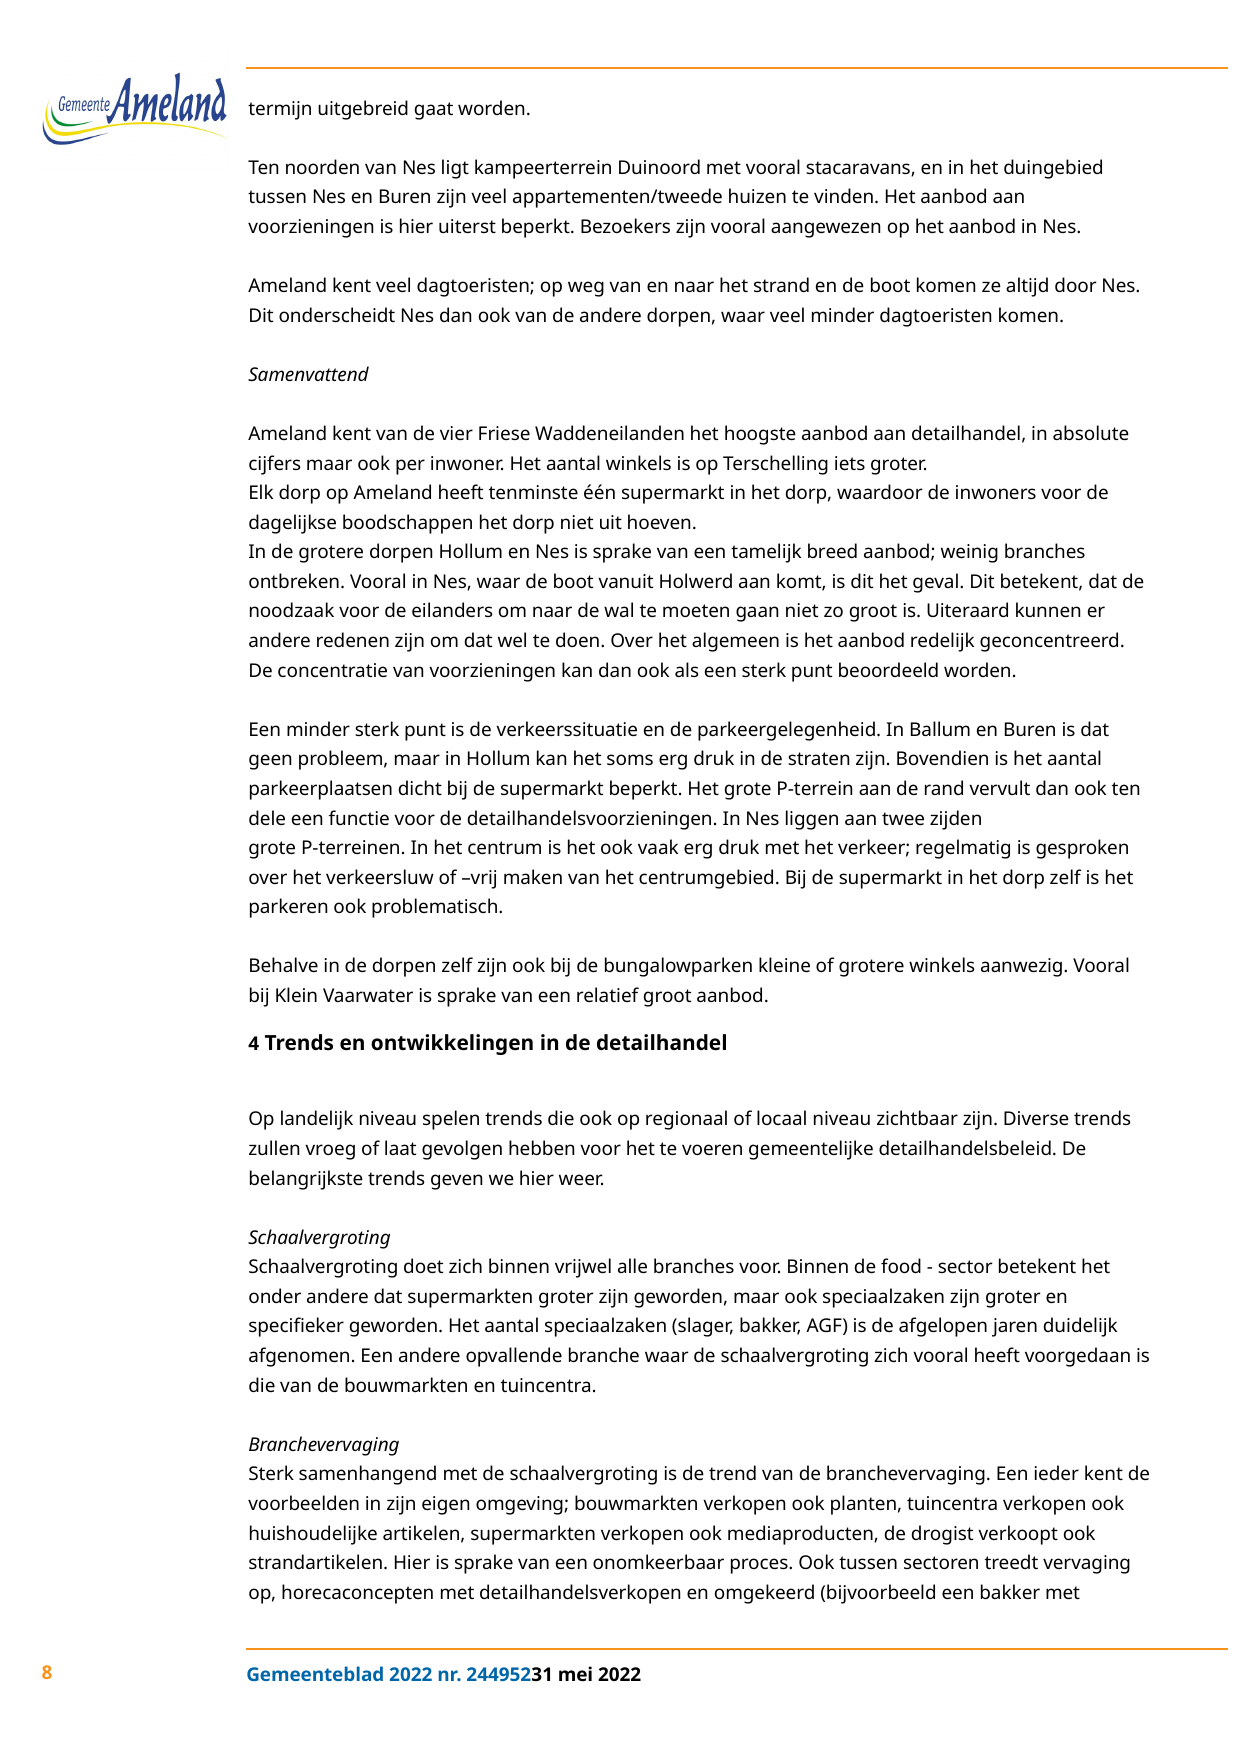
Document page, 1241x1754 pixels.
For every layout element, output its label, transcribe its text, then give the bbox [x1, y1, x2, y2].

text Ameland kent veel dagtoeristen; op weg van en naar het strand en de boot komen ze altijd door Nes. Dit onderscheidt Nes dan ook van de andere dorpen, waar veel minder dagtoeristen komen. [248, 272, 1152, 328]
text Schaalvergroting doet zich binnen vrijwel alle branches voor. Binnen de food - sector betekent het onder andere dat supermarkten groter zijn geworden, maar ook speciaalzaken zijn groter en specifieker geworden. Het aantal speciaalzaken (slager, bakker, AGF) is de afgelopen jaren duidelijk afgenomen. Een andere opvallende branche waar de schaalvergroting zich vooral heeft voorgedaan is die van de bouwmarkten en tuincentra. [248, 1253, 1152, 1398]
text Branchevervaging [248, 1431, 1152, 1457]
text Ameland kent van de vier Friese Waddeneilanden het hoogste aanbod aan detailhandel, in absolute cijfers maar ook per inwoner. Het aantal winkels is op Terschelling iets groter. [248, 420, 1152, 476]
picture [41, 47, 231, 172]
text Een minder sterk punt is de verkeerssituatie en de parkeergelegenheid. In Ballum en Buren is dat geen probleem, maar in Hollum kan het soms erg druk in de straten zijn. Bovendien is het aantal parkeerplaatsen dicht bij de supermarkt beperkt. Het grote P-terrein aan de rand vervult dan ook ten dele een functie voor de detailhandelsvoorzieningen. In Nes liggen aan twee zijden [248, 716, 1152, 831]
text 4 Trends en ontwikkelingen in de detailhandel [248, 1028, 1152, 1056]
text termijn uitgebreid gaat worden. [248, 95, 1152, 121]
text Op landelijk niveau spelen trends die ook op regionaal of locaal niveau zichtbaar zijn. Diverse trends zullen vroeg of laat gevolgen hebben voor het te voeren gemeentelijke detailhandelsbeleid. De belangrijkste trends geven we hier weer. [248, 1106, 1152, 1191]
text In de grotere dorpen Hollum en Nes is sprake van een tamelijk breed aanbod; weinig branches ontbreken. Vooral in Nes, waar de boot vanuit Holwerd aan komt, is dit het geval. Dit betekent, dat de noodzaak voor de eilanders om naar de wal te moeten gaan niet zo groot is. Uiteraard kunnen er andere redenen zijn om dat wel te doen. Over het algemeen is het aanbod redelijk geconcentreerd. De concentratie van voorzieningen kan dan ook als een sterk punt beoordeeld worden. [248, 538, 1152, 683]
text grote P-terreinen. In het centrum is het ook vaak erg druk met het verkeer; regelmatig is gesproken over het verkeersluw of –vrij maken van het centrumgebied. Bij de supermarkt in het dorp zelf is het parkeren ook problematisch. [248, 834, 1152, 919]
text Sterk samenhangend met de schaalvergroting is de trend van de branchevervaging. Een ieder kent de voorbeelden in zijn eigen omgeving; bouwmarkten verkopen ook planten, tuincentra verkopen ook huishoudelijke artikelen, supermarkten verkopen ook mediaproducten, de drogist verkoopt ook strandartikelen. Hier is sprake van een onomkeerbaar proces. Ook tussen sectoren treedt vervaging op, horecaconcepten met detailhandelsverkopen en omgekeerd (bijvoorbeeld een bakker met [248, 1461, 1152, 1605]
text Samenvattend [248, 361, 1152, 387]
text Schaalvergroting [248, 1224, 1152, 1250]
text Ten noorden van Nes ligt kampeerterrein Duinoord met vooral stacaravans, en in het duingebied tussen Nes en Buren zijn veel appartementen/tweede huizen te vinden. Het aanbod aan voorzieningen is hier uiterst beperkt. Bezoekers zijn vooral aangewezen op het aanbod in Nes. [248, 154, 1152, 239]
text Behalve in de dorpen zelf zijn ook bij de bungalowparken kleine of grotere winkels aanwezig. Vooral bij Klein Vaarwater is sprake van een relatief groot aanbod. [248, 953, 1152, 1008]
text Elk dorp op Ameland heeft tenminste één supermarkt in het dorp, waardoor de inwoners voor de dagelijkse boodschappen het dorp niet uit hoeven. [248, 479, 1152, 535]
